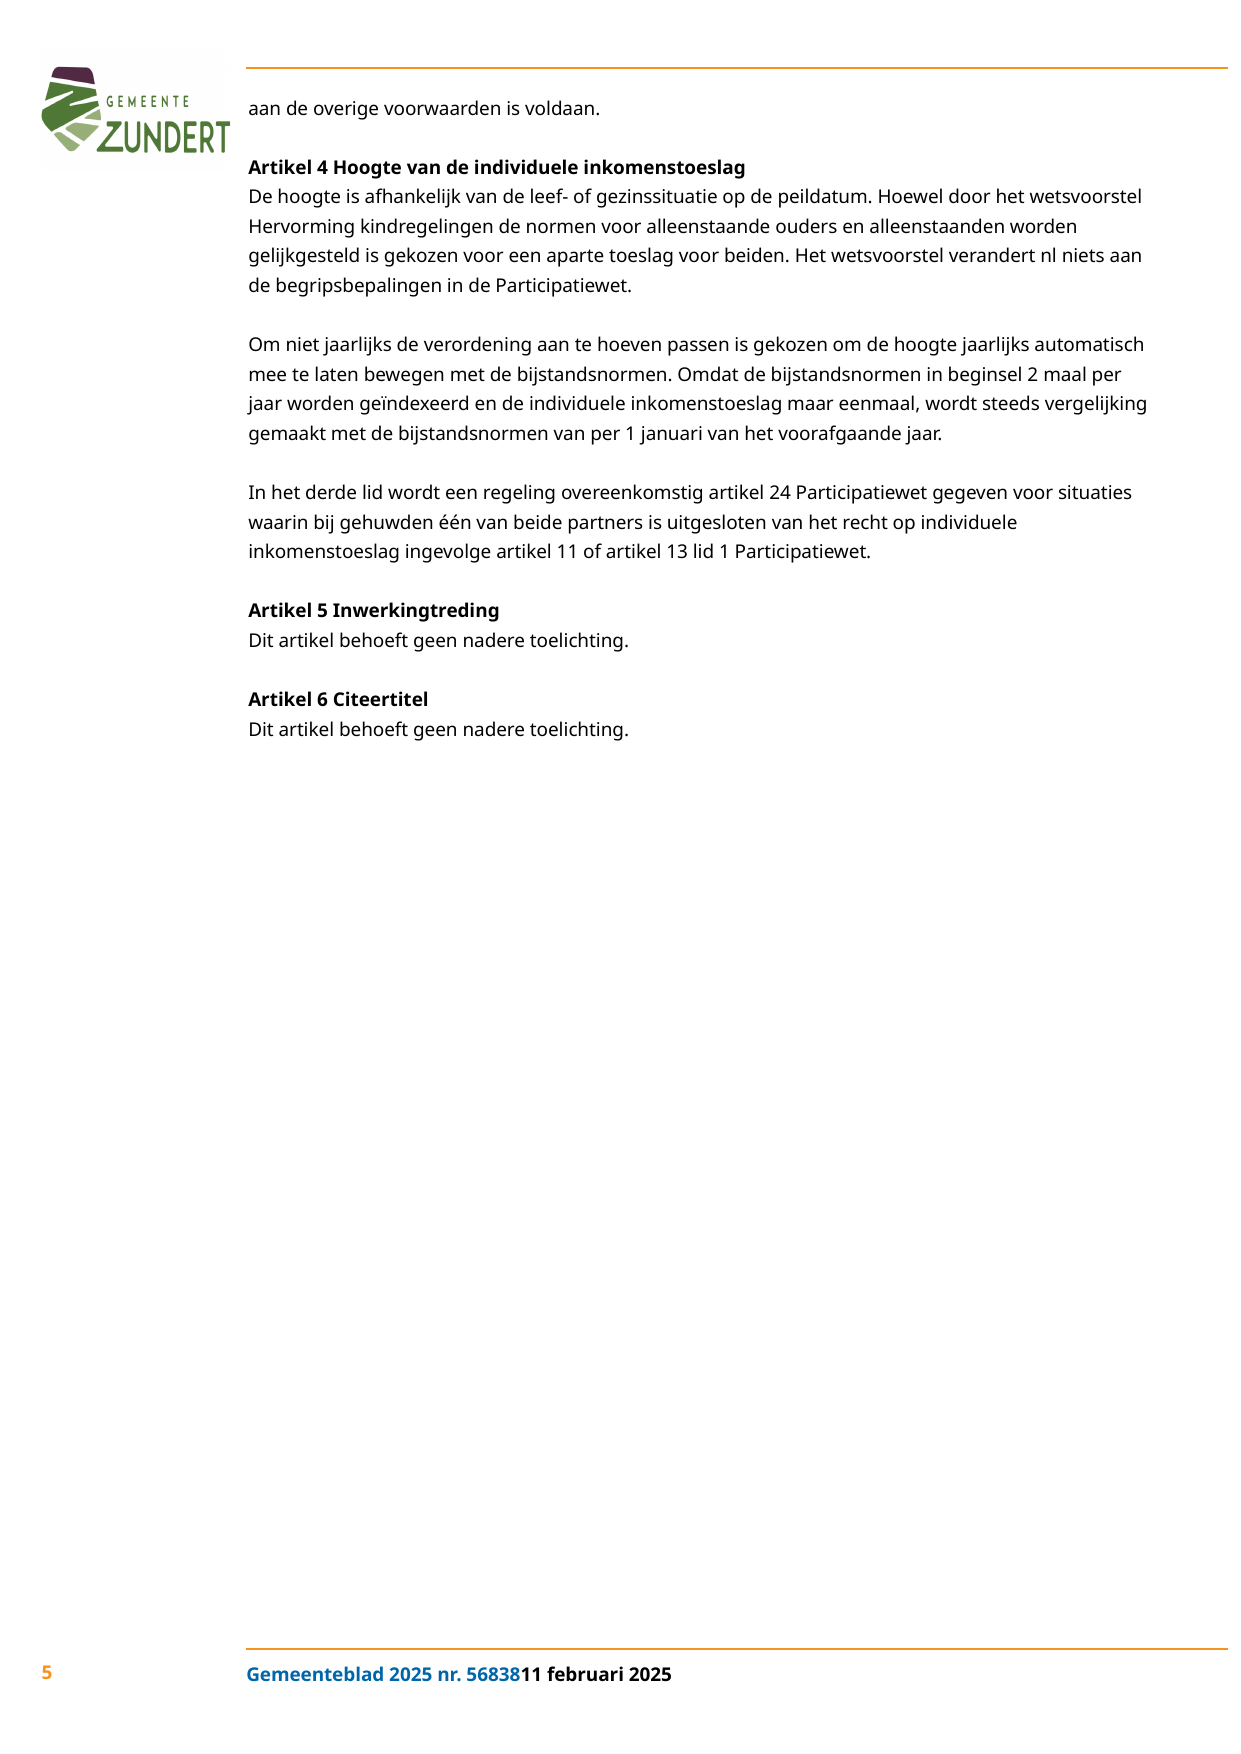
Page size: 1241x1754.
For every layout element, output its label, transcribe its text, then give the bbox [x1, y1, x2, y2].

text Dit artikel behoeft geen nadere toelichting. [248, 716, 1152, 742]
text In het derde lid wordt een regeling overeenkomstig artikel 24 Participatiewet gegeven voor situaties waarin bij gehuwden één van beide partners is uitgesloten van het recht op individuele inkomenstoeslag ingevolge artikel 11 of artikel 13 lid 1 Participatiewet. [248, 479, 1152, 564]
text Artikel 4 Hoogte van de individuele inkomenstoeslag [248, 154, 1152, 180]
text Om niet jaarlijks de verordening aan te hoeven passen is gekozen om de hoogte jaarlijks automatisch mee te laten bewegen met de bijstandsnormen. Omdat de bijstandsnormen in beginsel 2 maal per jaar worden geïndexeerd en de individuele inkomenstoeslag maar eenmaal, wordt steeds vergelijking gemaakt met de bijstandsnormen van per 1 januari van het voorafgaande jaar. [248, 331, 1152, 446]
text aan de overige voorwaarden is voldaan. [248, 95, 1152, 121]
text Artikel 6 Citeertitel [248, 686, 1152, 712]
text De hoogte is afhankelijk van de leef- of gezinssituatie op de peildatum. Hoewel door het wetsvoorstel Hervorming kindregelingen de normen voor alleenstaande ouders en alleenstaanden worden gelijkgesteld is gekozen voor een aparte toeslag voor beiden. Het wetsvoorstel verandert nl niets aan de begripsbepalingen in de Participatiewet. [248, 183, 1152, 298]
picture [41, 47, 231, 172]
text Artikel 5 Inwerkingtreding [248, 598, 1152, 623]
text Dit artikel behoeft geen nadere toelichting. [248, 627, 1152, 653]
